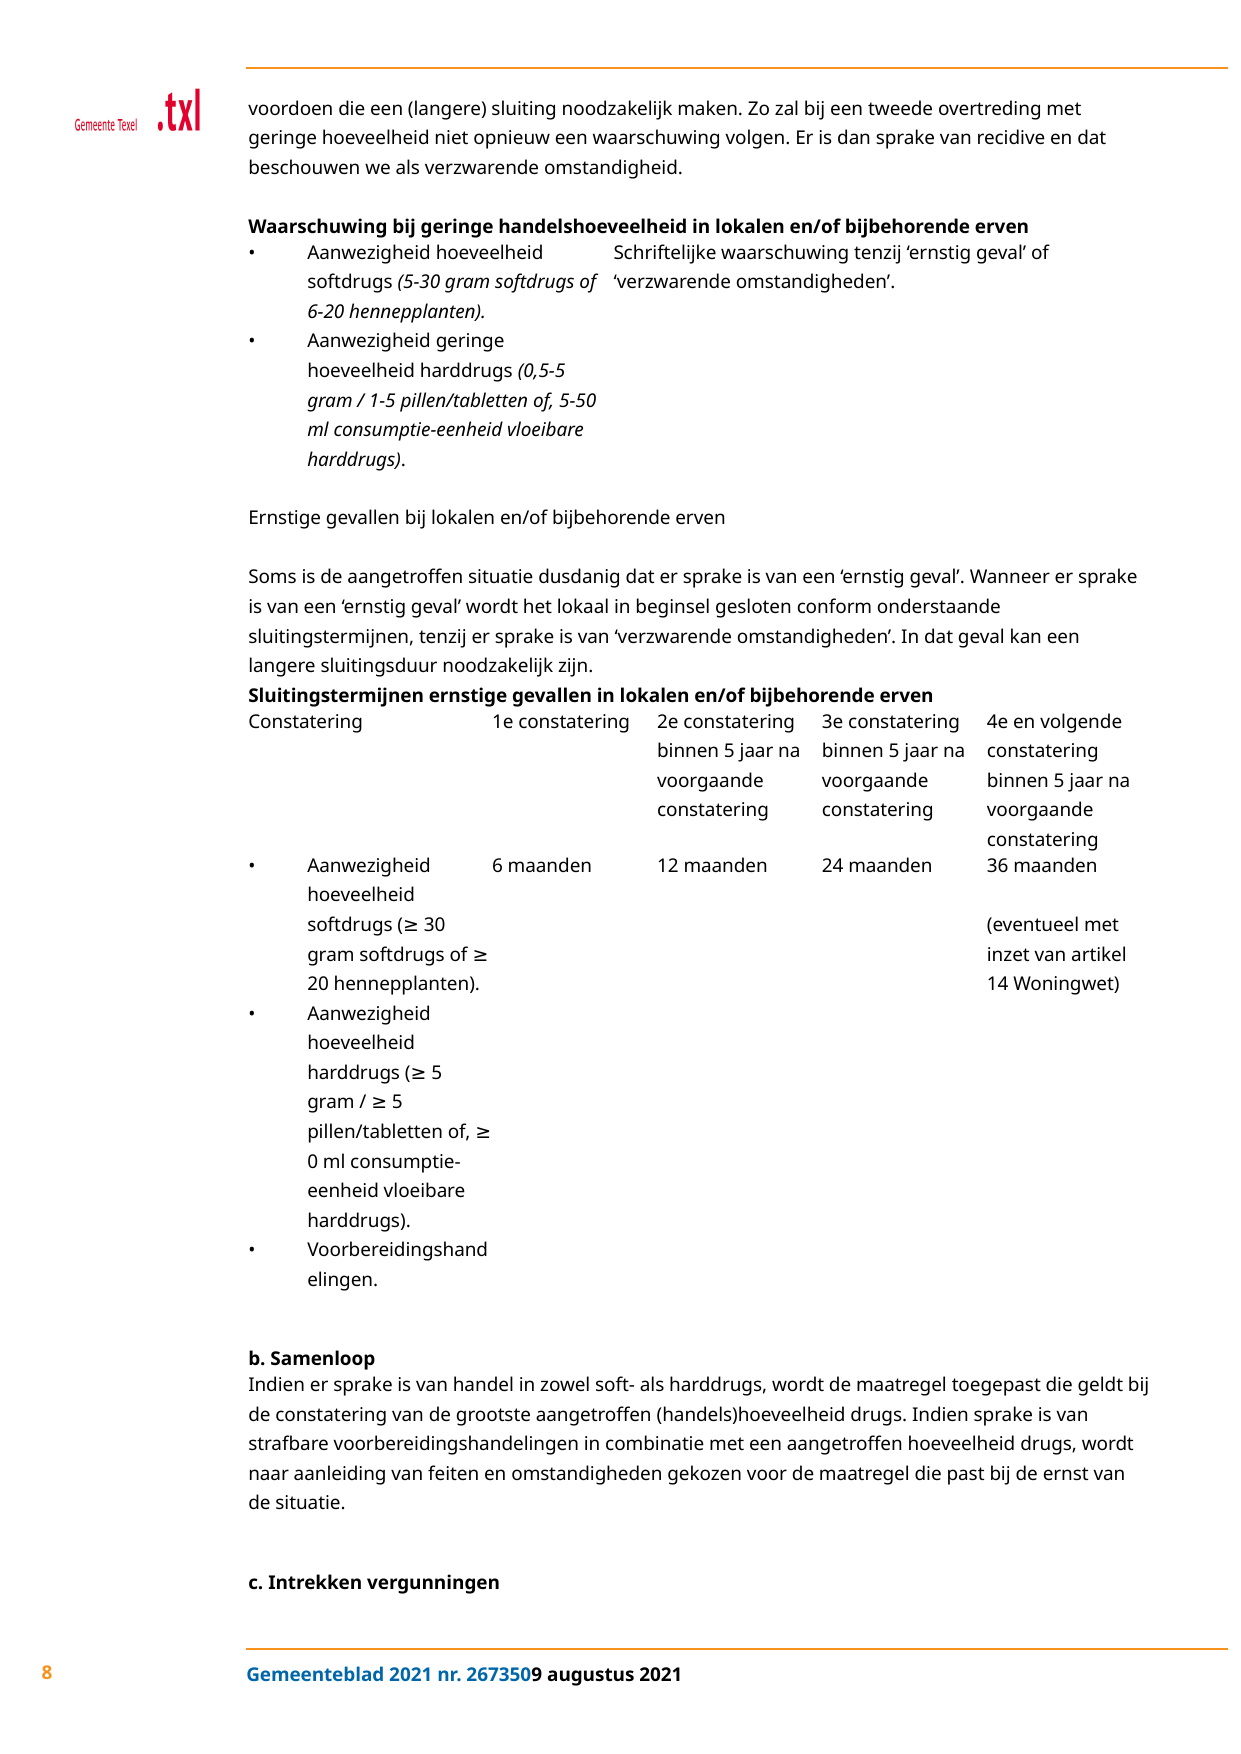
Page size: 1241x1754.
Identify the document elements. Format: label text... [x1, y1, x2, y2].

picture [41, 47, 231, 172]
table_cell 4e en volgende constatering binnen 5 jaar na voorgaande constatering [987, 708, 1152, 852]
table_cell 3e constatering binnen 5 jaar na voorgaande constatering [822, 708, 987, 852]
table_cell 1e constatering [492, 708, 657, 852]
table_cell 24 maanden [822, 852, 987, 1292]
text Ernstige gevallen bij lokalen en/of bijbehorende erven [248, 504, 1152, 530]
text b. Samenloop [248, 1346, 1152, 1371]
table_cell 12 maanden [657, 852, 822, 1292]
table_cell 6 maanden [492, 852, 657, 1292]
table_header Sluitingstermijnen ernstige gevallen in lokalen en/of bijbehorende erven [248, 682, 1152, 708]
table_cell 2e constatering binnen 5 jaar na voorgaande constatering [657, 708, 822, 852]
text Soms is de aangetroffen situatie dusdanig dat er sprake is van een ‘ernstig geval’. Wanneer er sprake is van een ‘ernstig geval’ wordt het lokaal in beginsel gesloten conform onderstaande sluitingstermijnen, tenzij er sprake is van ‘verzwarende omstandigheden’. In dat geval kan een langere sluitingsduur noodzakelijk zijn. [248, 564, 1152, 678]
text Indien er sprake is van handel in zowel soft- als harddrugs, wordt de maatregel toegepast die geldt bij de constatering van de grootste aangetroffen (handels)hoeveelheid drugs. Indien sprake is van strafbare voorbereidingshandelingen in combinatie met een aangetroffen hoeveelheid drugs, wordt naar aanleiding van feiten en omstandigheden gekozen voor de maatregel die past bij de ernst van de situatie. [248, 1371, 1152, 1515]
text voordoen die een (langere) sluiting noodzakelijk maken. Zo zal bij een tweede overtreding met geringe hoeveelheid niet opnieuw een waarschuwing volgen. Er is dan sprake van recidive en dat beschouwen we als verzwarende omstandigheid. [248, 95, 1152, 180]
table_cell Constatering [248, 708, 492, 852]
table_cell Aanwezigheid hoeveelheid softdrugs (5-30 gram softdrugs of 6-20 hennepplanten). Aanwezigheid geringe hoeveelheid harddrugs (0,5-5 gram / 1-5 pillen/tabletten of, 5-50 ml consumptie-eenheid vloeibare harddrugs). [248, 239, 613, 472]
table_cell 36 maanden (eventueel met inzet van artikel 14 Woningwet) [987, 852, 1152, 1292]
text c. Intrekken vergunningen [248, 1569, 1152, 1595]
table_header Waarschuwing bij geringe handelshoeveelheid in lokalen en/of bijbehorende erven [248, 213, 1152, 239]
table_cell Schriftelijke waarschuwing tenzij ‘ernstig geval’ of ‘verzwarende omstandigheden’. [613, 239, 1152, 472]
table_cell Aanwezigheid hoeveelheid softdrugs (≥ 30 gram softdrugs of ≥ 20 hennepplanten). Aanwezigheid hoeveelheid harddrugs (≥ 5 gram / ≥ 5 pillen/tabletten of, ≥ 0 ml consumptie-eenheid vloeibare harddrugs). Voorbereidingshandelingen. [248, 852, 492, 1292]
